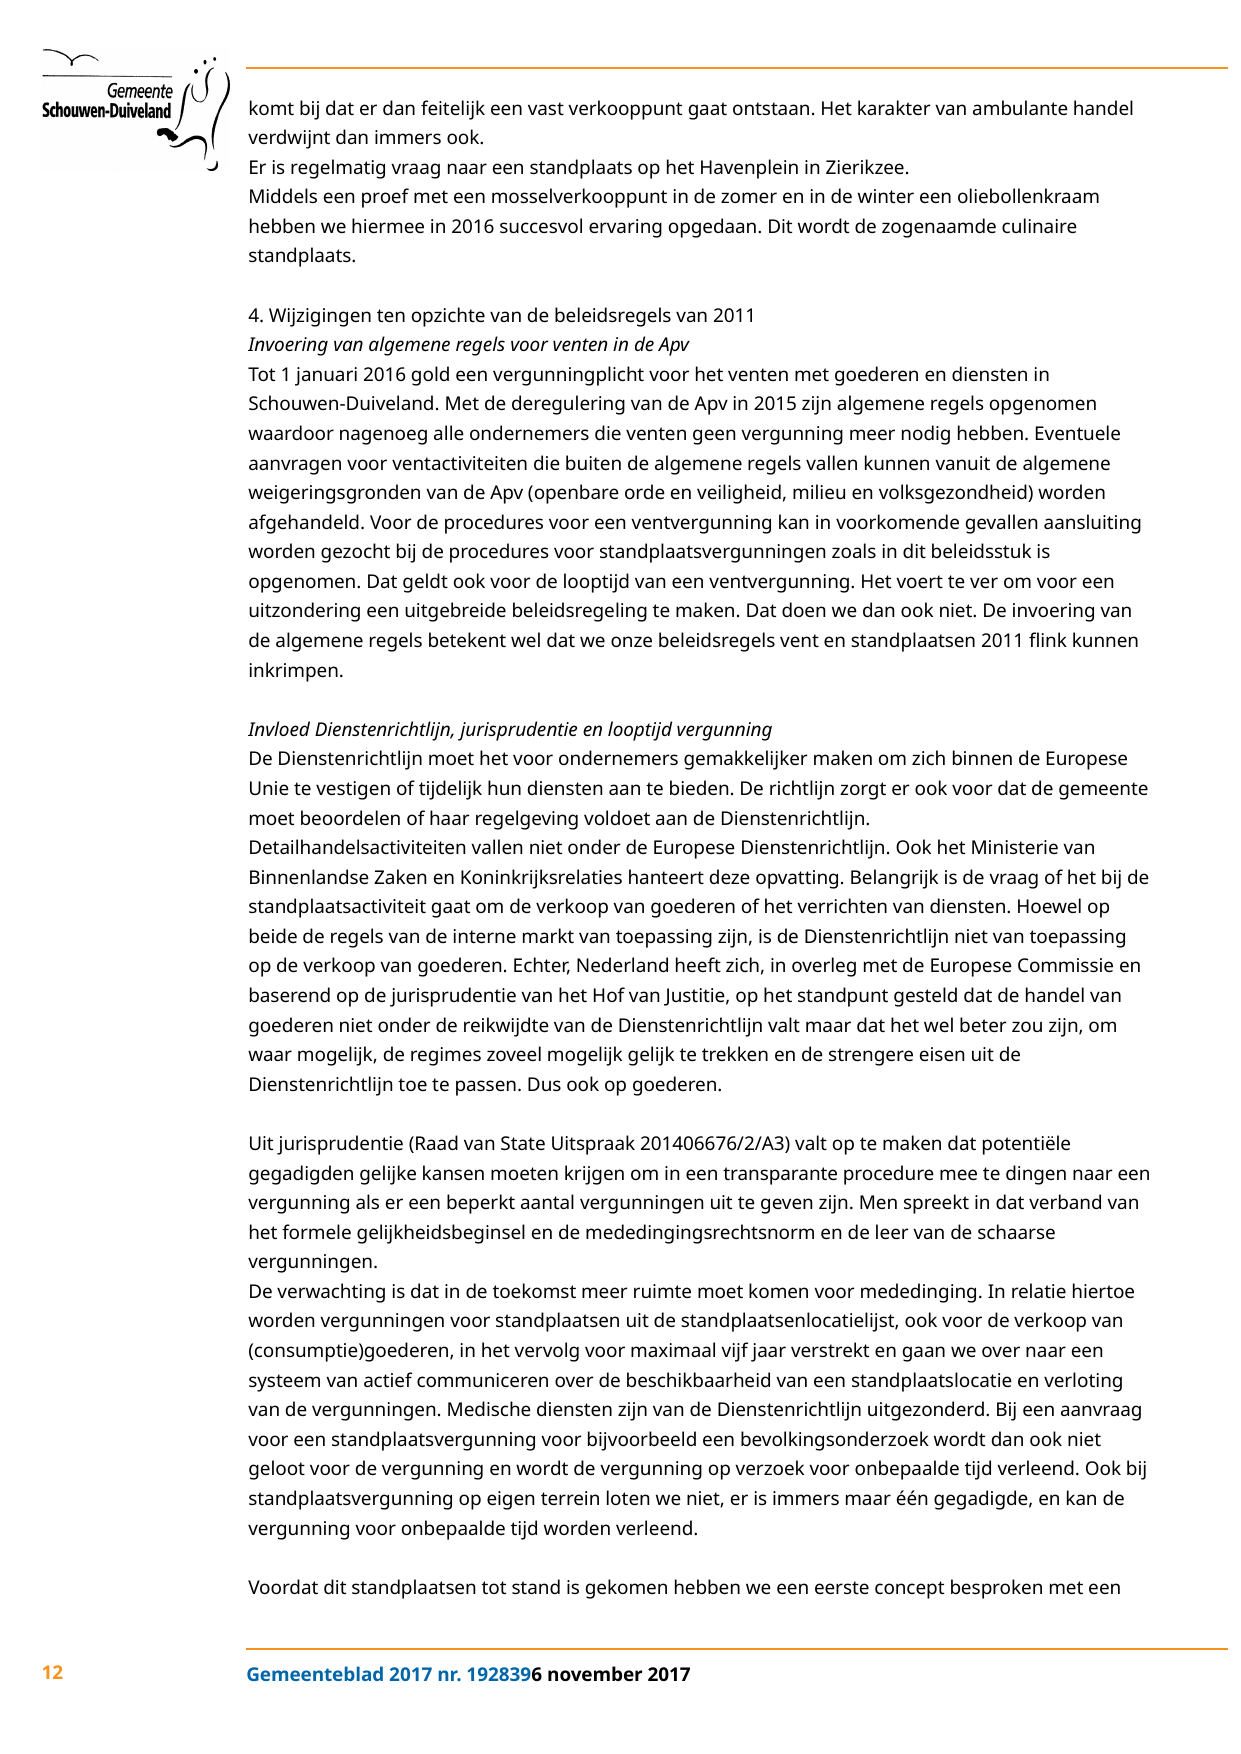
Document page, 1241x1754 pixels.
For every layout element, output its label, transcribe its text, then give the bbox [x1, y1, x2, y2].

picture [41, 47, 231, 172]
text komt bij dat er dan feitelijk een vast verkooppunt gaat ontstaan. Het karakter van ambulante handel verdwijnt dan immers ook. [248, 95, 1152, 150]
text Invloed Dienstenrichtlijn, jurisprudentie en looptijd vergunning [248, 716, 1152, 742]
text Invoering van algemene regels voor venten in de Apv [248, 331, 1152, 357]
text De verwachting is dat in de toekomst meer ruimte moet komen voor mededinging. In relatie hiertoe worden vergunningen voor standplaatsen uit de standplaatsenlocatielijst, ook voor de verkoop van (consumptie)goederen, in het vervolg voor maximaal vijf jaar verstrekt en gaan we over naar een systeem van actief communiceren over de beschikbaarheid van een standplaatslocatie en verloting van de vergunningen. Medische diensten zijn van de Dienstenrichtlijn uitgezonderd. Bij een aanvraag voor een standplaatsvergunning voor bijvoorbeeld een bevolkingsonderzoek wordt dan ook niet geloot voor de vergunning en wordt de vergunning op verzoek voor onbepaalde tijd verleend. Ook bij standplaatsvergunning op eigen terrein loten we niet, er is immers maar één gegadigde, en kan de vergunning voor onbepaalde tijd worden verleend. [248, 1278, 1152, 1541]
text Detailhandelsactiviteiten vallen niet onder de Europese Dienstenrichtlijn. Ook het Ministerie van Binnenlandse Zaken en Koninkrijksrelaties hanteert deze opvatting. Belangrijk is de vraag of het bij de standplaatsactiviteit gaat om de verkoop van goederen of het verrichten van diensten. Hoewel op beide de regels van de interne markt van toepassing zijn, is de Dienstenrichtlijn niet van toepassing op de verkoop van goederen. Echter, Nederland heeft zich, in overleg met de Europese Commissie en baserend op de jurisprudentie van het Hof van Justitie, op het standpunt gesteld dat de handel van goederen niet onder de reikwijdte van de Dienstenrichtlijn valt maar dat het wel beter zou zijn, om waar mogelijk, de regimes zoveel mogelijk gelijk te trekken en de strengere eisen uit de Dienstenrichtlijn toe te passen. Dus ook op goederen. [248, 834, 1152, 1097]
text Voordat dit standplaatsen tot stand is gekomen hebben we een eerste concept besproken met een [248, 1574, 1152, 1600]
text Tot 1 januari 2016 gold een vergunningplicht voor het venten met goederen en diensten in Schouwen-Duiveland. Met de deregulering van de Apv in 2015 zijn algemene regels opgenomen waardoor nagenoeg alle ondernemers die venten geen vergunning meer nodig hebben. Eventuele aanvragen voor ventactiviteiten die buiten de algemene regels vallen kunnen vanuit de algemene weigeringsgronden van de Apv (openbare orde en veiligheid, milieu en volksgezondheid) worden afgehandeld. Voor de procedures voor een ventvergunning kan in voorkomende gevallen aansluiting worden gezocht bij de procedures voor standplaatsvergunningen zoals in dit beleidsstuk is opgenomen. Dat geldt ook voor de looptijd van een ventvergunning. Het voert te ver om voor een uitzondering een uitgebreide beleidsregeling te maken. Dat doen we dan ook niet. De invoering van de algemene regels betekent wel dat we onze beleidsregels vent en standplaatsen 2011 flink kunnen inkrimpen. [248, 361, 1152, 683]
text De Dienstenrichtlijn moet het voor ondernemers gemakkelijker maken om zich binnen de Europese Unie te vestigen of tijdelijk hun diensten aan te bieden. De richtlijn zorgt er ook voor dat de gemeente moet beoordelen of haar regelgeving voldoet aan de Dienstenrichtlijn. [248, 746, 1152, 831]
text Uit jurisprudentie (Raad van State Uitspraak 201406676/2/A3) valt op te maken dat potentiële gegadigden gelijke kansen moeten krijgen om in een transparante procedure mee te dingen naar een vergunning als er een beperkt aantal vergunningen uit te geven zijn. Men spreekt in dat verband van het formele gelijkheidsbeginsel en de mededingingsrechtsnorm en de leer van de schaarse vergunningen. [248, 1130, 1152, 1274]
text 4. Wijzigingen ten opzichte van de beleidsregels van 2011 [248, 302, 1152, 328]
text Middels een proef met een mosselverkooppunt in de zomer en in de winter een oliebollenkraam hebben we hiermee in 2016 succesvol ervaring opgedaan. Dit wordt de zogenaamde culinaire standplaats. [248, 183, 1152, 268]
text Er is regelmatig vraag naar een standplaats op het Havenplein in Zierikzee. [248, 154, 1152, 180]
